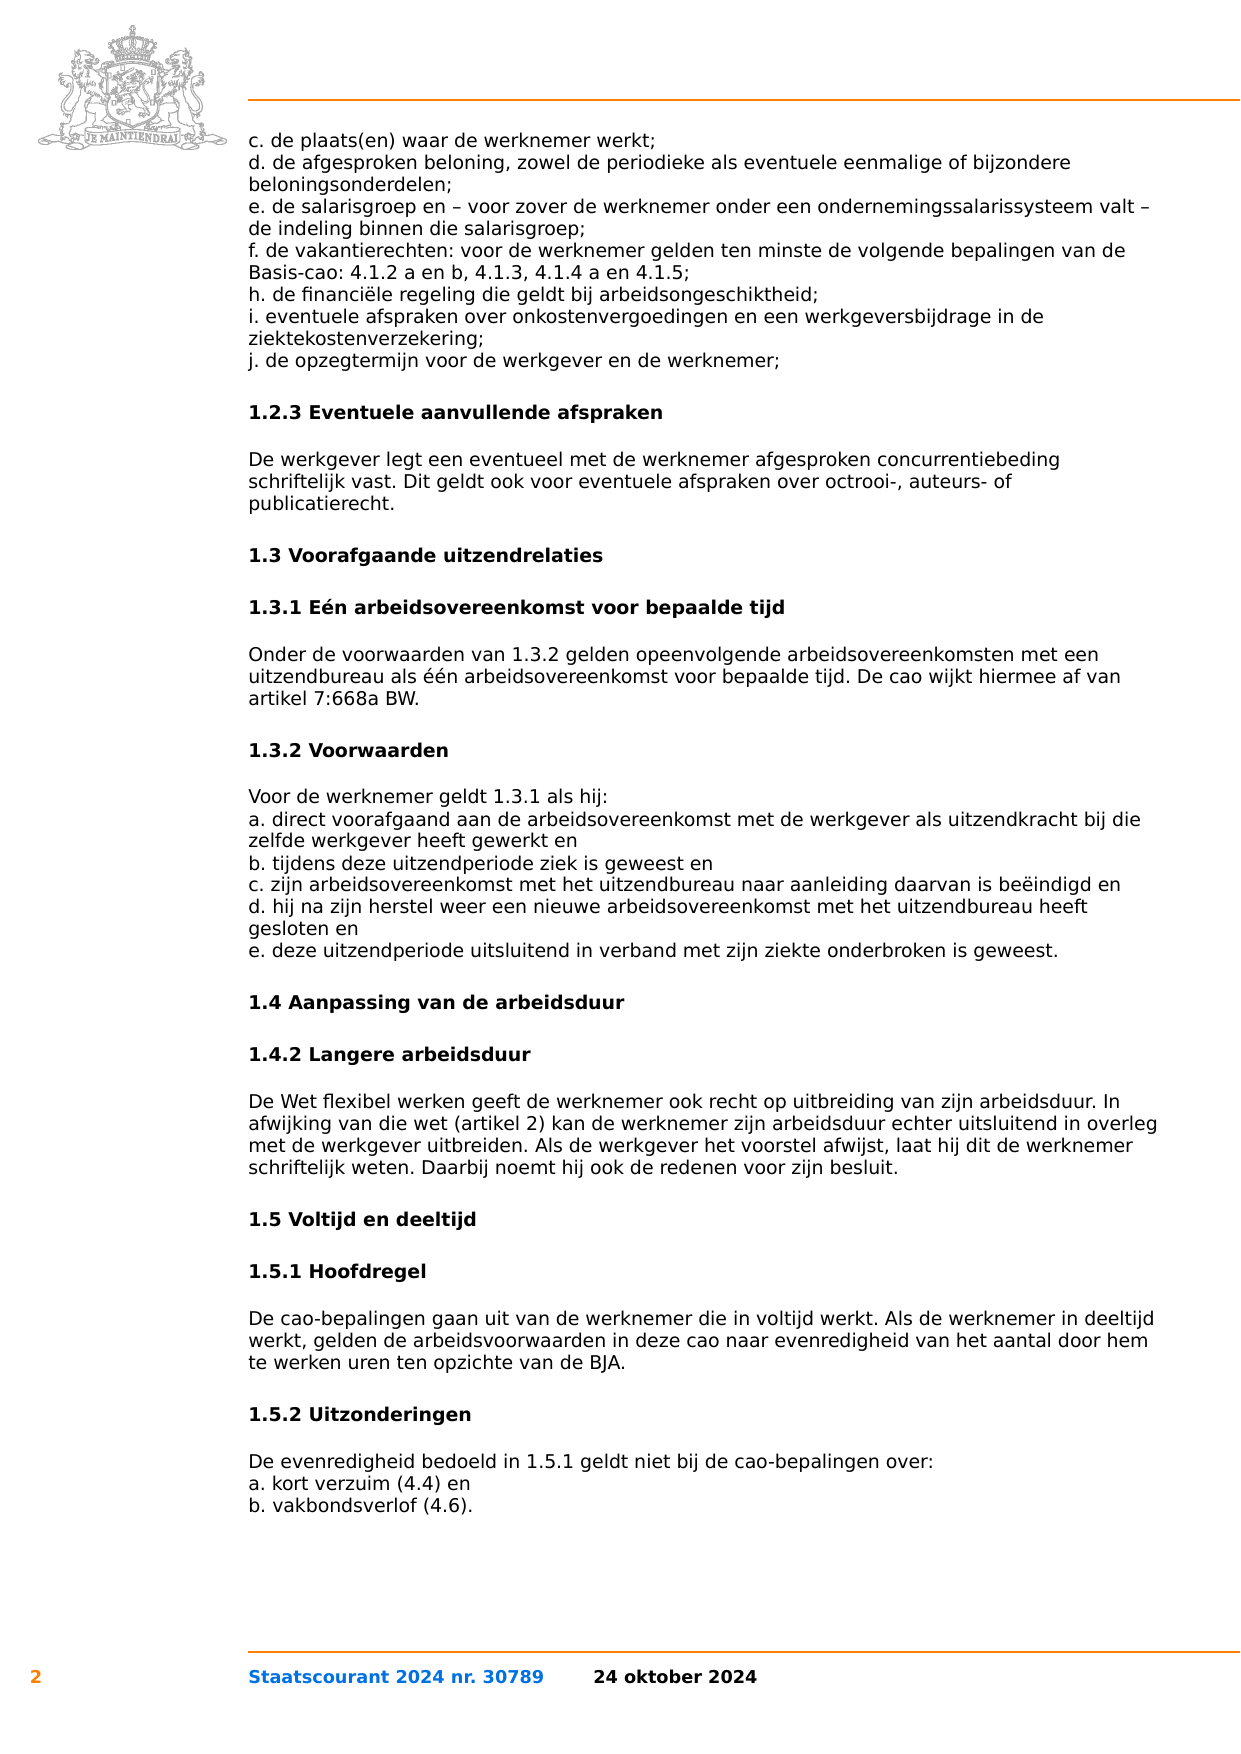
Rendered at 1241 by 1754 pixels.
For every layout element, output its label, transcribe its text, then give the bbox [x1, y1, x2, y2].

text De werkgever legt een eventueel met de werknemer afgesproken concurrentiebeding schriftelijk vast. Dit geldt ook voor eventuele afspraken over octrooi-, auteurs- of publicatierecht. [248, 449, 1163, 514]
subtitle 1.5.2 Uitzonderingen [248, 1404, 1163, 1426]
text h. de financiële regeling die geldt bij arbeidsongeschiktheid; [248, 284, 1163, 306]
text Voor de werknemer geldt 1.3.1 als hij: [248, 786, 1163, 808]
text Onder de voorwaarden van 1.3.2 gelden opeenvolgende arbeidsovereenkomsten met een uitzendbureau als één arbeidsovereenkomst voor bepaalde tijd. De cao wijkt hiermee af van artikel 7:668a BW. [248, 643, 1163, 709]
text i. eventuele afspraken over onkostenvergoedingen en een werkgeversbijdrage in de ziektekostenverzekering; [248, 306, 1163, 350]
picture [38, 25, 227, 150]
subtitle 1.3.2 Voorwaarden [248, 739, 1163, 761]
text c. zijn arbeidsovereenkomst met het uitzendbureau naar aanleiding daarvan is beëindigd en [248, 874, 1163, 896]
text De evenredigheid bedoeld in 1.5.1 geldt niet bij de cao-bepalingen over: [248, 1451, 1163, 1473]
subtitle 1.5 Voltijd en deeltijd [248, 1209, 1163, 1231]
subtitle 1.2.3 Eventuele aanvullende afspraken [248, 402, 1163, 424]
subtitle 1.5.1 Hoofdregel [248, 1261, 1163, 1283]
text d. hij na zijn herstel weer een nieuwe arbeidsovereenkomst met het uitzendbureau heeft gesloten en [248, 896, 1163, 940]
text De Wet flexibel werken geeft de werknemer ook recht op uitbreiding van zijn arbeidsduur. In afwijking van die wet (artikel 2) kan de werknemer zijn arbeidsduur echter uitsluitend in overleg met de werkgever uitbreiden. Als de werkgever het voorstel afwijst, laat hij dit de werknemer schriftelijk weten. Daarbij noemt hij ook de redenen voor zijn besluit. [248, 1091, 1163, 1179]
text d. de afgesproken beloning, zowel de periodieke als eventuele eenmalige of bijzondere beloningsonderdelen; [248, 152, 1163, 196]
text c. de plaats(en) waar de werknemer werkt; [248, 130, 1163, 152]
text f. de vakantierechten: voor de werknemer gelden ten minste de volgende bepalingen van de Basis-cao: 4.1.2 a en b, 4.1.3, 4.1.4 a en 4.1.5; [248, 240, 1163, 284]
text b. vakbondsverlof (4.6). [248, 1495, 1163, 1517]
text j. de opzegtermijn voor de werkgever en de werknemer; [248, 350, 1163, 372]
subtitle 1.3.1 Eén arbeidsovereenkomst voor bepaalde tijd [248, 597, 1163, 618]
subtitle 1.4 Aanpassing van de arbeidsduur [248, 992, 1163, 1014]
text De cao-bepalingen gaan uit van de werknemer die in voltijd werkt. Als de werknemer in deeltijd werkt, gelden de arbeidsvoorwaarden in deze cao naar evenredigheid van het aantal door hem te werken uren ten opzichte van de BJA. [248, 1308, 1163, 1374]
subtitle 1.3 Voorafgaande uitzendrelaties [248, 544, 1163, 567]
text e. deze uitzendperiode uitsluitend in verband met zijn ziekte onderbroken is geweest. [248, 940, 1163, 962]
text b. tijdens deze uitzendperiode ziek is geweest en [248, 852, 1163, 874]
subtitle 1.4.2 Langere arbeidsduur [248, 1044, 1163, 1066]
text a. direct voorafgaand aan de arbeidsovereenkomst met de werkgever als uitzendkracht bij die zelfde werkgever heeft gewerkt en [248, 808, 1163, 852]
text a. kort verzuim (4.4) en [248, 1473, 1163, 1495]
text e. de salarisgroep en – voor zover de werknemer onder een ondernemingssalarissysteem valt – de indeling binnen die salarisgroep; [248, 196, 1163, 240]
